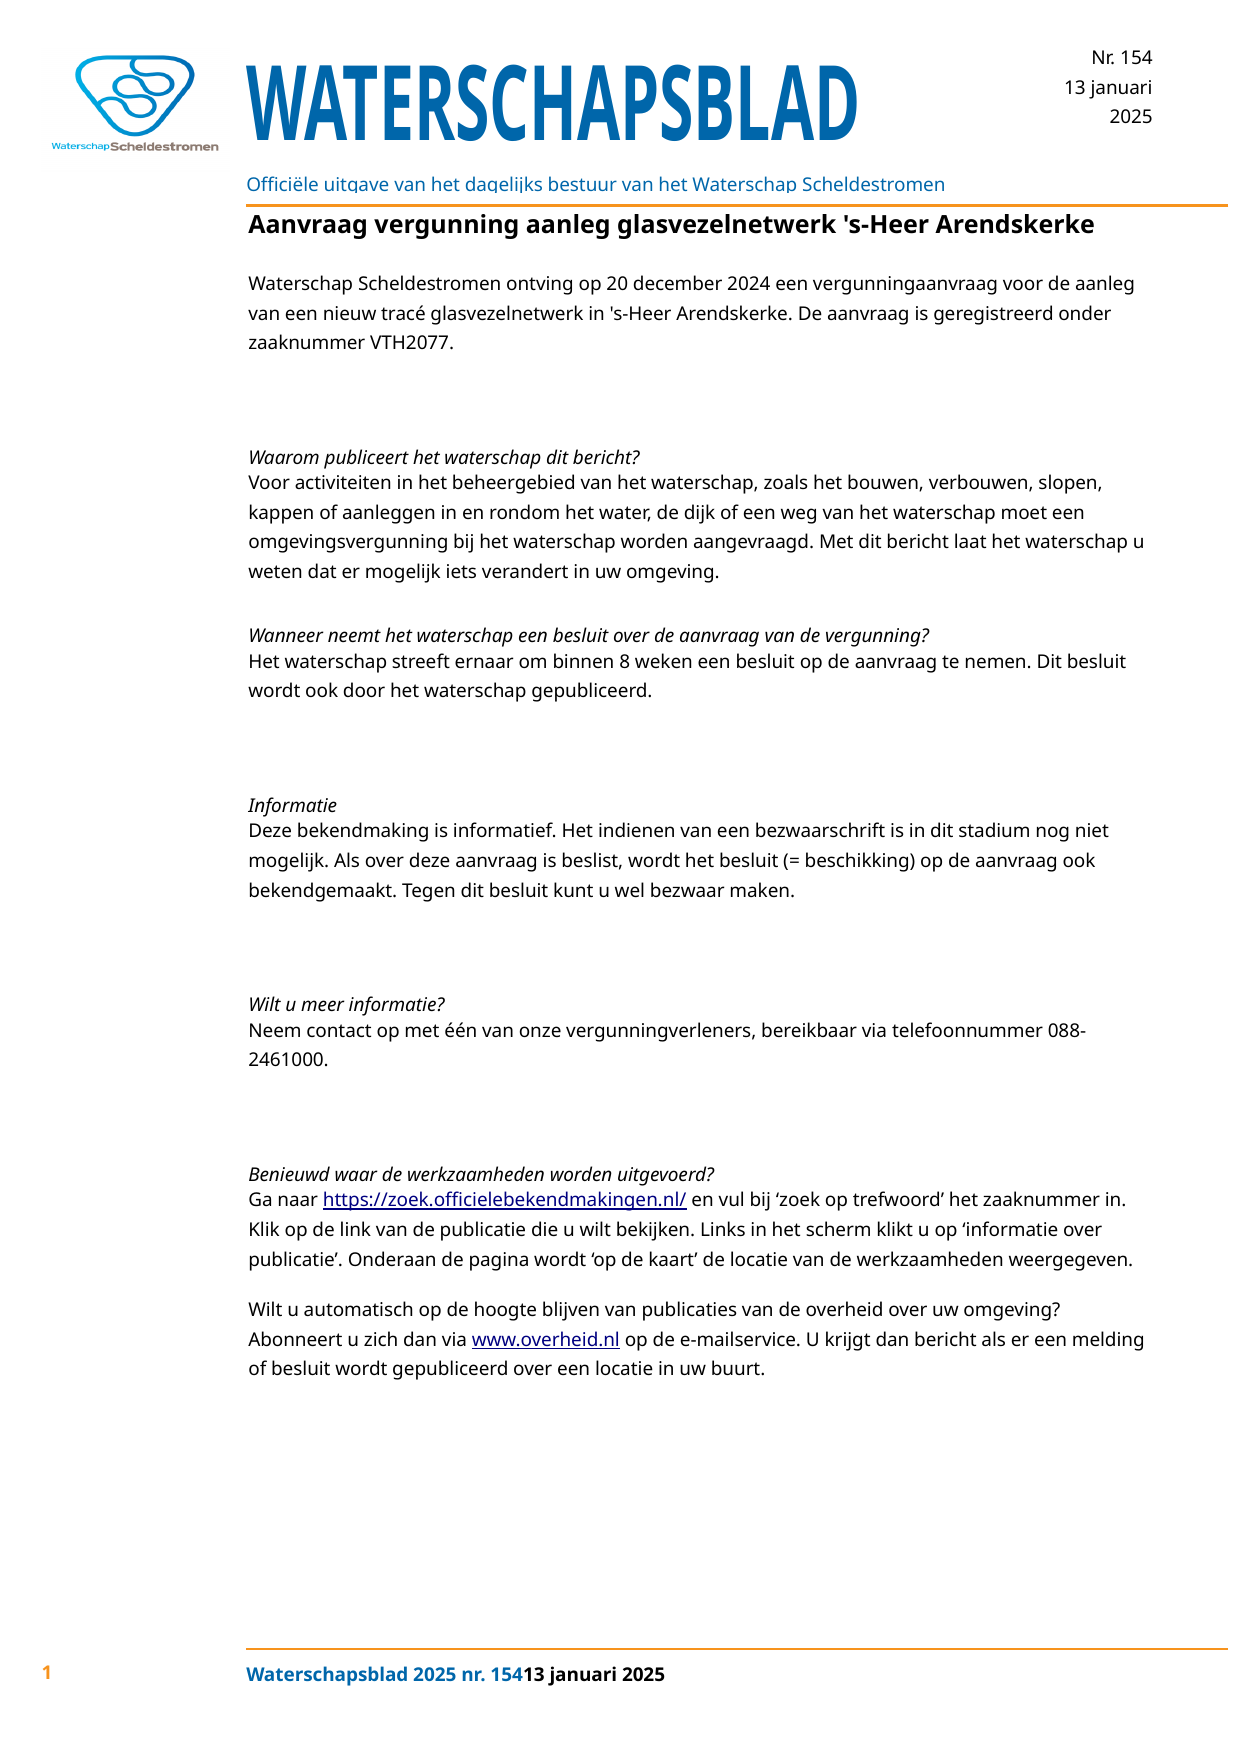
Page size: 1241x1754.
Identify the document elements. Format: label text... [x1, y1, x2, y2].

text Wilt u automatisch op de hoogte blijven van publicaties van de overheid over uw omgeving? Abonneert u zich dan via www.overheid.nl op de e-mailservice. U krijgt dan bericht als er een melding of besluit wordt gepubliceerd over een locatie in uw buurt. [248, 1296, 1152, 1381]
text Ga naar https://zoek.officielebekendmakingen.nl/ en vul bij ‘zoek op trefwoord’ het zaaknummer in. Klik op de link van de publicatie die u wilt bekijken. Links in het scherm klikt u op ‘informatie over publicatie’. Onderaan de pagina wordt ‘op de kaart’ de locatie van de werkzaamheden weergegeven. [248, 1187, 1152, 1272]
text Deze bekendmaking is informatief. Het indienen van een bezwaarschrift is in dit stadium nog niet mogelijk. Als over deze aanvraag is beslist, wordt het besluit (= beschikking) op de aanvraag ook bekendgemaakt. Tegen dit besluit kunt u wel bezwaar maken. [248, 818, 1152, 903]
text Waterschap Scheldestromen ontving op 20 december 2024 een vergunningaanvraag voor de aanleg van een nieuw tracé glasvezelnetwerk in 's-Heer Arendskerke. De aanvraag is geregistreerd onder zaaknummer VTH2077. [248, 270, 1152, 355]
text Benieuwd waar de werkzaamheden worden uitgevoerd? [248, 1161, 1152, 1187]
text Aanvraag vergunning aanleg glasvezelnetwerk 's-Heer Arendskerke [248, 207, 1152, 241]
text Wanneer neemt het waterschap een besluit over de aanvraag van de vergunning? [248, 622, 1152, 648]
text Het waterschap streeft ernaar om binnen 8 weken een besluit op de aanvraag te nemen. Dit besluit wordt ook door het waterschap gepubliceerd. [248, 648, 1152, 703]
text Neem contact op met één van onze vergunningverleners, bereikbaar via telefoonnummer 088-2461000. [248, 1017, 1152, 1072]
text Wilt u meer informatie? [248, 991, 1152, 1017]
text Waarom publiceert het waterschap dit bericht? [248, 444, 1152, 469]
picture [41, 47, 231, 172]
text Informatie [248, 792, 1152, 818]
text Voor activiteiten in het beheergebied van het waterschap, zoals het bouwen, verbouwen, slopen, kappen of aanleggen in en rondom het water, de dijk of een weg van het waterschap moet een omgevingsvergunning bij het waterschap worden aangevraagd. Met dit bericht laat het waterschap u weten dat er mogelijk iets verandert in uw omgeving. [248, 469, 1152, 584]
